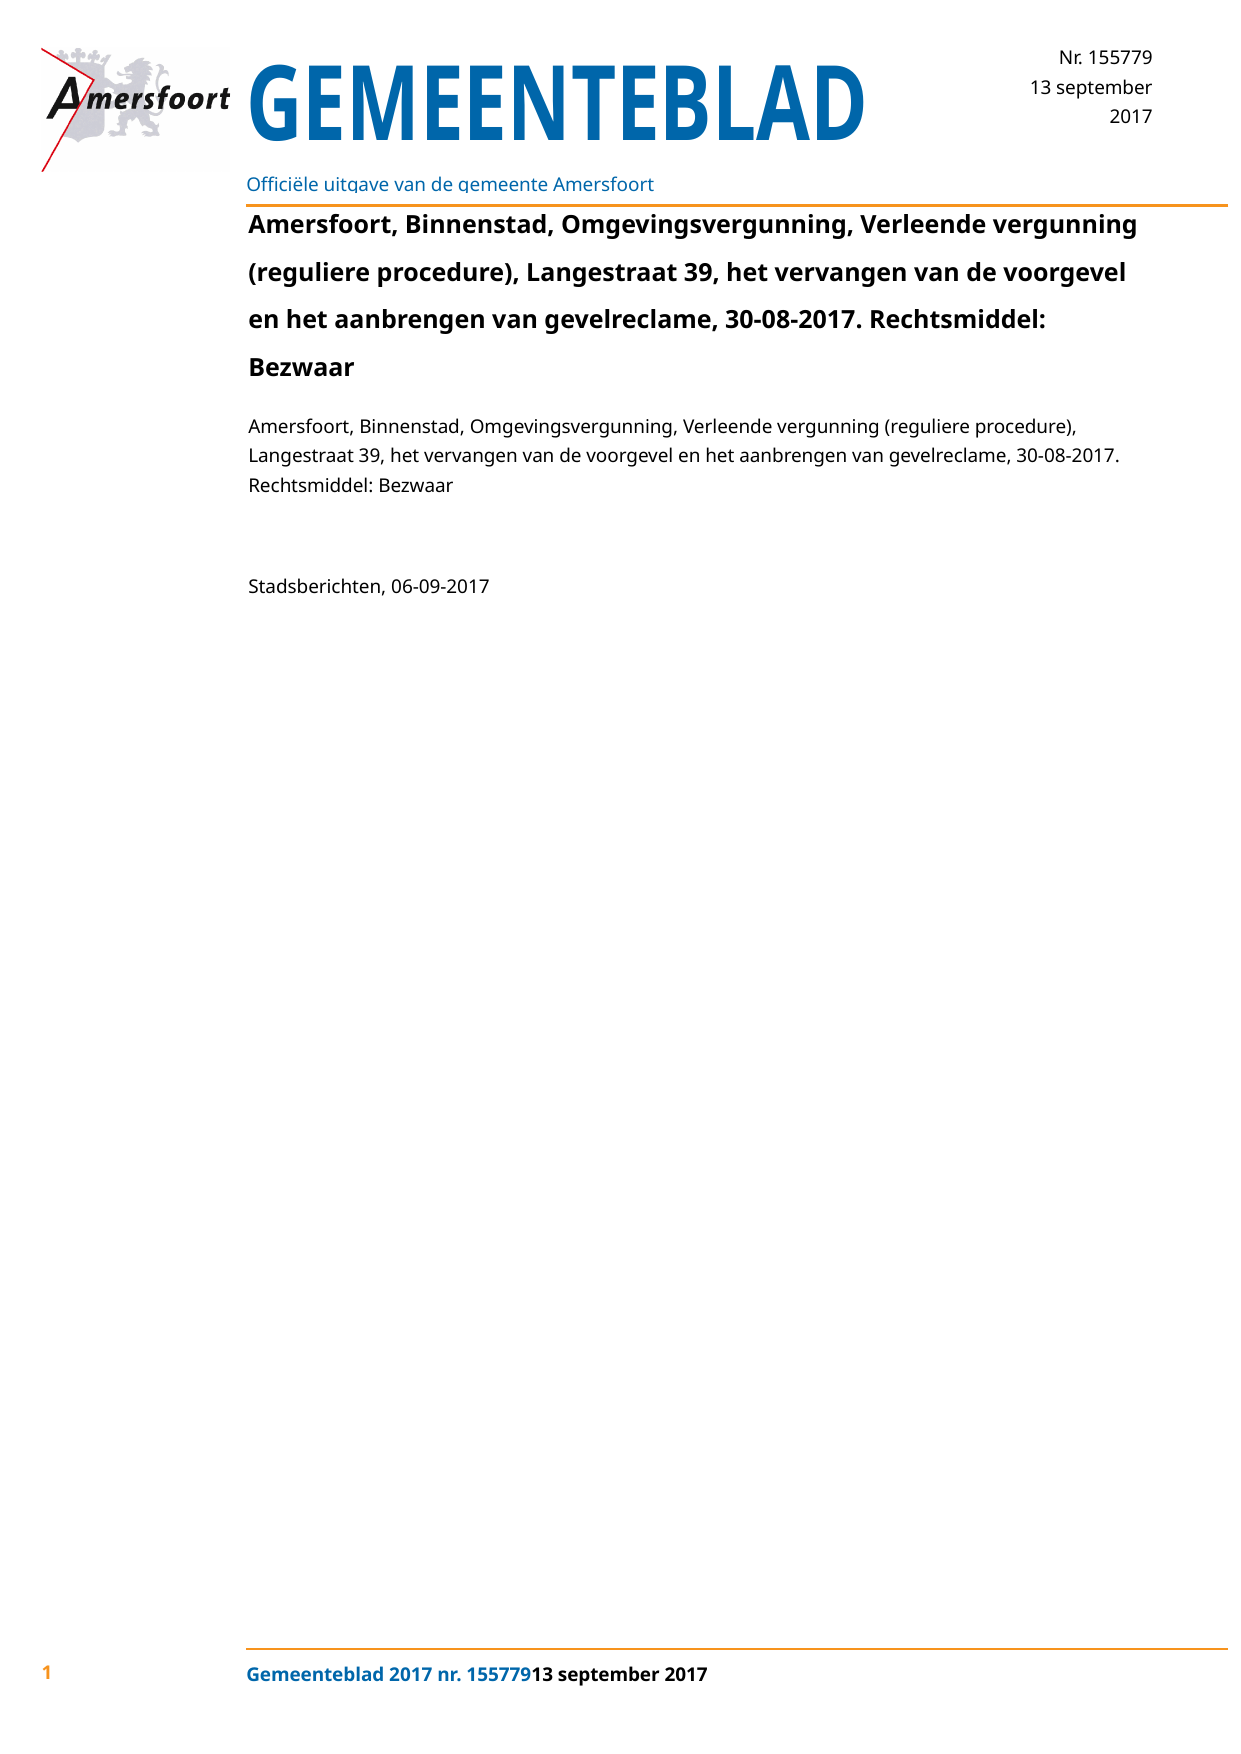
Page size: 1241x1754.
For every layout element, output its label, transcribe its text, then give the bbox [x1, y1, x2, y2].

text Stadsberichten, 06-09-2017 [248, 573, 1152, 599]
text Amersfoort, Binnenstad, Omgevingsvergunning, Verleende vergunning (reguliere procedure), Langestraat 39, het vervangen van de voorgevel en het aanbrengen van gevelreclame, 30-08-2017. Rechtsmiddel: Bezwaar [248, 413, 1152, 498]
picture [41, 47, 231, 172]
text Amersfoort, Binnenstad, Omgevingsvergunning, Verleende vergunning (reguliere procedure), Langestraat 39, het vervangen van de voorgevel en het aanbrengen van gevelreclame, 30-08-2017. Rechtsmiddel: Bezwaar [248, 207, 1152, 384]
